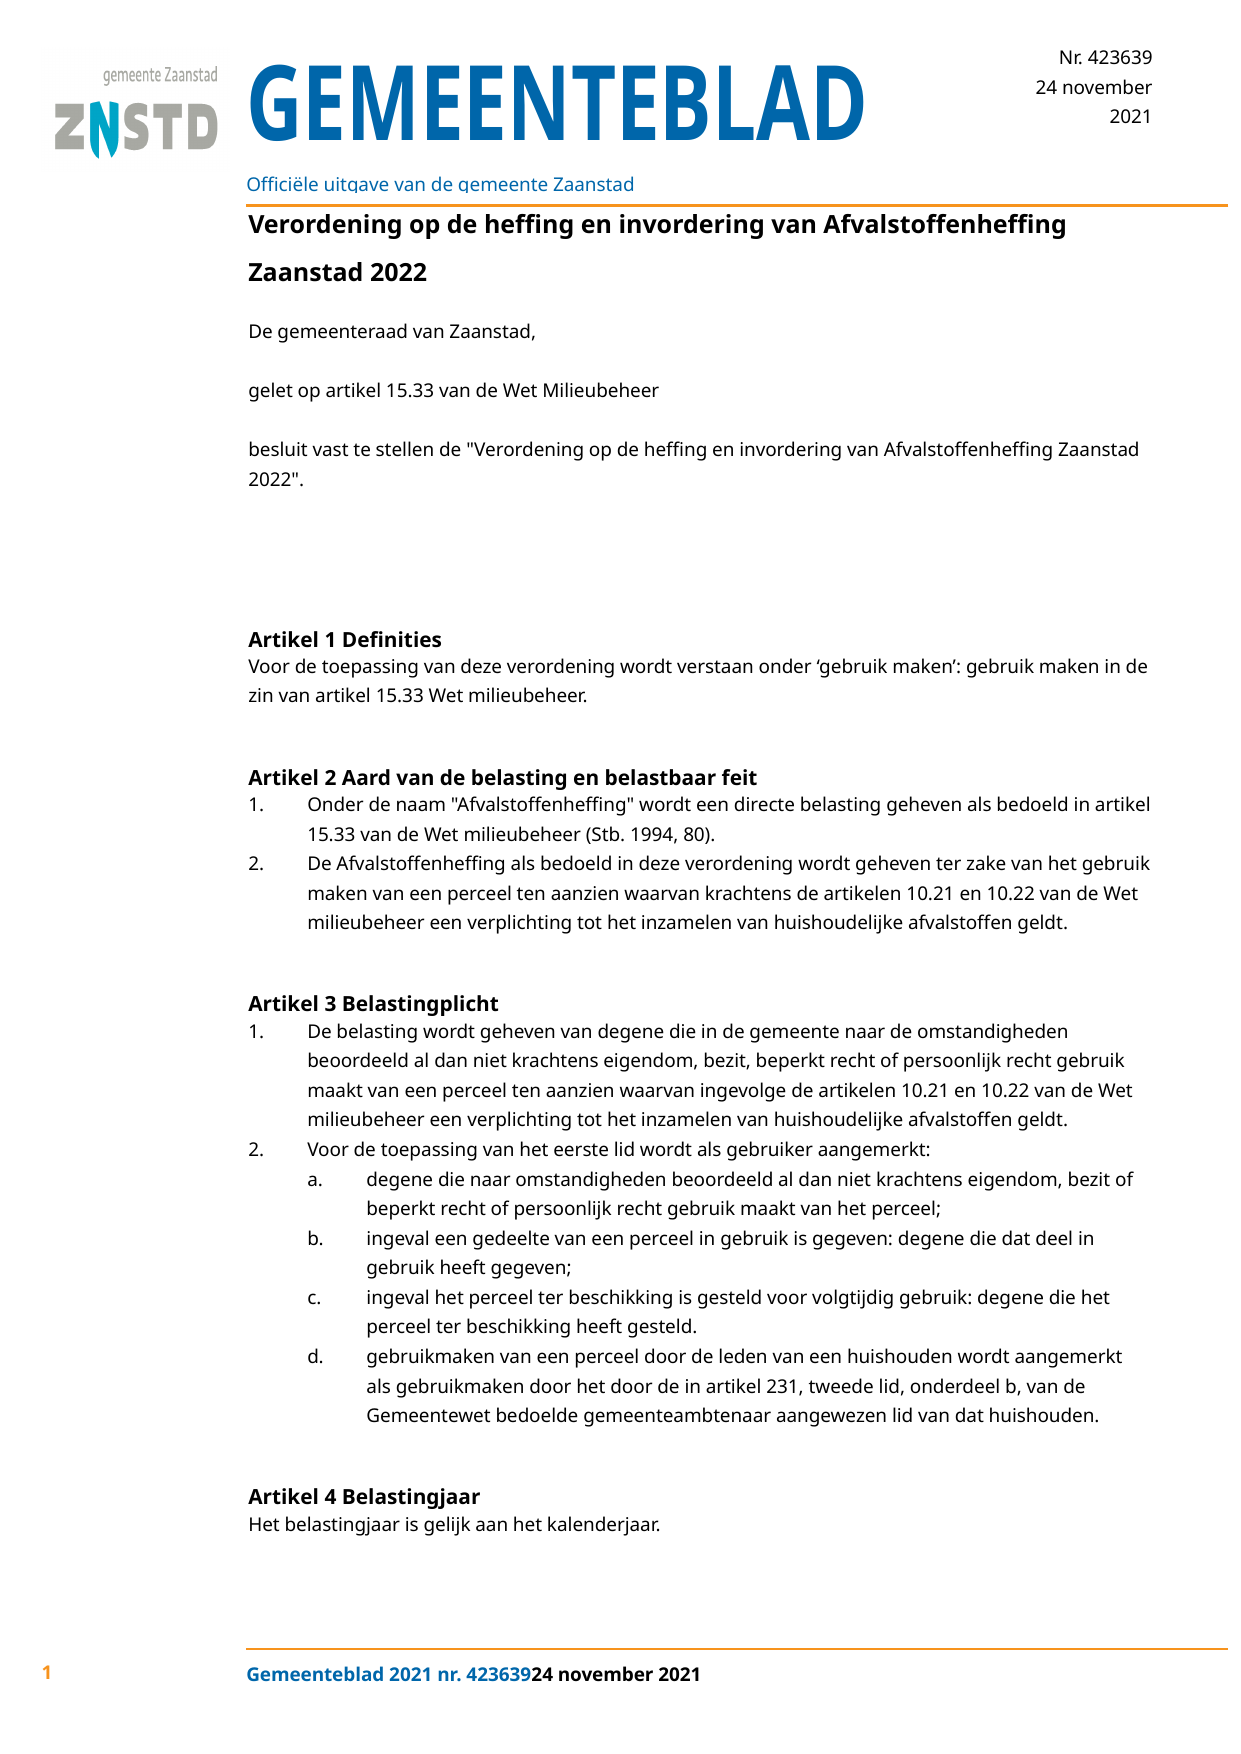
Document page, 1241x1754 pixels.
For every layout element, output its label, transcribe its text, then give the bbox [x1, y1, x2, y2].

text Artikel 1 Definities [248, 625, 1152, 653]
list De Afvalstoffenheffing als bedoeld in deze verordening wordt geheven ter zake van het gebruik maken van een perceel ten aanzien waarvan krachtens de artikelen 10.21 en 10.22 van de Wet milieubeheer een verplichting tot het inzamelen van huishoudelijke afvalstoffen geldt. [248, 850, 1152, 935]
list ingeval een gedeelte van een perceel in gebruik is gegeven: degene die dat deel in gebruik heeft gegeven; [307, 1225, 1152, 1280]
text gelet op artikel 15.33 van de Wet Milieubeheer [248, 377, 1152, 403]
text Het belastingjaar is gelijk aan het kalenderjaar. [248, 1511, 1152, 1537]
text besluit vast te stellen de "Verordening op de heffing en invordering van Afvalstoffenheffing Zaanstad 2022". [248, 436, 1152, 492]
text Artikel 4 Belastingjaar [248, 1482, 1152, 1511]
text Artikel 2 Aard van de belasting en belastbaar feit [248, 763, 1152, 791]
list De belasting wordt geheven van degene die in de gemeente naar de omstandigheden beoordeeld al dan niet krachtens eigendom, bezit, beperkt recht of persoonlijk recht gebruik maakt van een perceel ten aanzien waarvan ingevolge de artikelen 10.21 en 10.22 van de Wet milieubeheer een verplichting tot het inzamelen van huishoudelijke afvalstoffen geldt. [248, 1018, 1152, 1132]
list ingeval het perceel ter beschikking is gesteld voor volgtijdig gebruik: degene die het perceel ter beschikking heeft gesteld. [307, 1284, 1152, 1339]
list Onder de naam "Afvalstoffenheffing" wordt een directe belasting geheven als bedoeld in artikel 15.33 van de Wet milieubeheer (Stb. 1994, 80). [248, 791, 1152, 846]
list degene die naar omstandigheden beoordeeld al dan niet krachtens eigendom, bezit of beperkt recht of persoonlijk recht gebruik maakt van het perceel; [307, 1166, 1152, 1221]
picture [41, 47, 231, 172]
text Voor de toepassing van deze verordening wordt verstaan onder ‘gebruik maken’: gebruik maken in de zin van artikel 15.33 Wet milieubeheer. [248, 653, 1152, 708]
list gebruikmaken van een perceel door de leden van een huishouden wordt aangemerkt als gebruikmaken door het door de in artikel 231, tweede lid, onderdeel b, van de Gemeentewet bedoelde gemeenteambtenaar aangewezen lid van dat huishouden. [307, 1343, 1152, 1428]
text De gemeenteraad van Zaanstad, [248, 318, 1152, 344]
list Voor de toepassing van het eerste lid wordt als gebruiker aangemerkt: [248, 1136, 1152, 1162]
text Artikel 3 Belastingplicht [248, 989, 1152, 1018]
text Verordening op de heffing en invordering van Afvalstoffenheffing Zaanstad 2022 [248, 207, 1152, 288]
